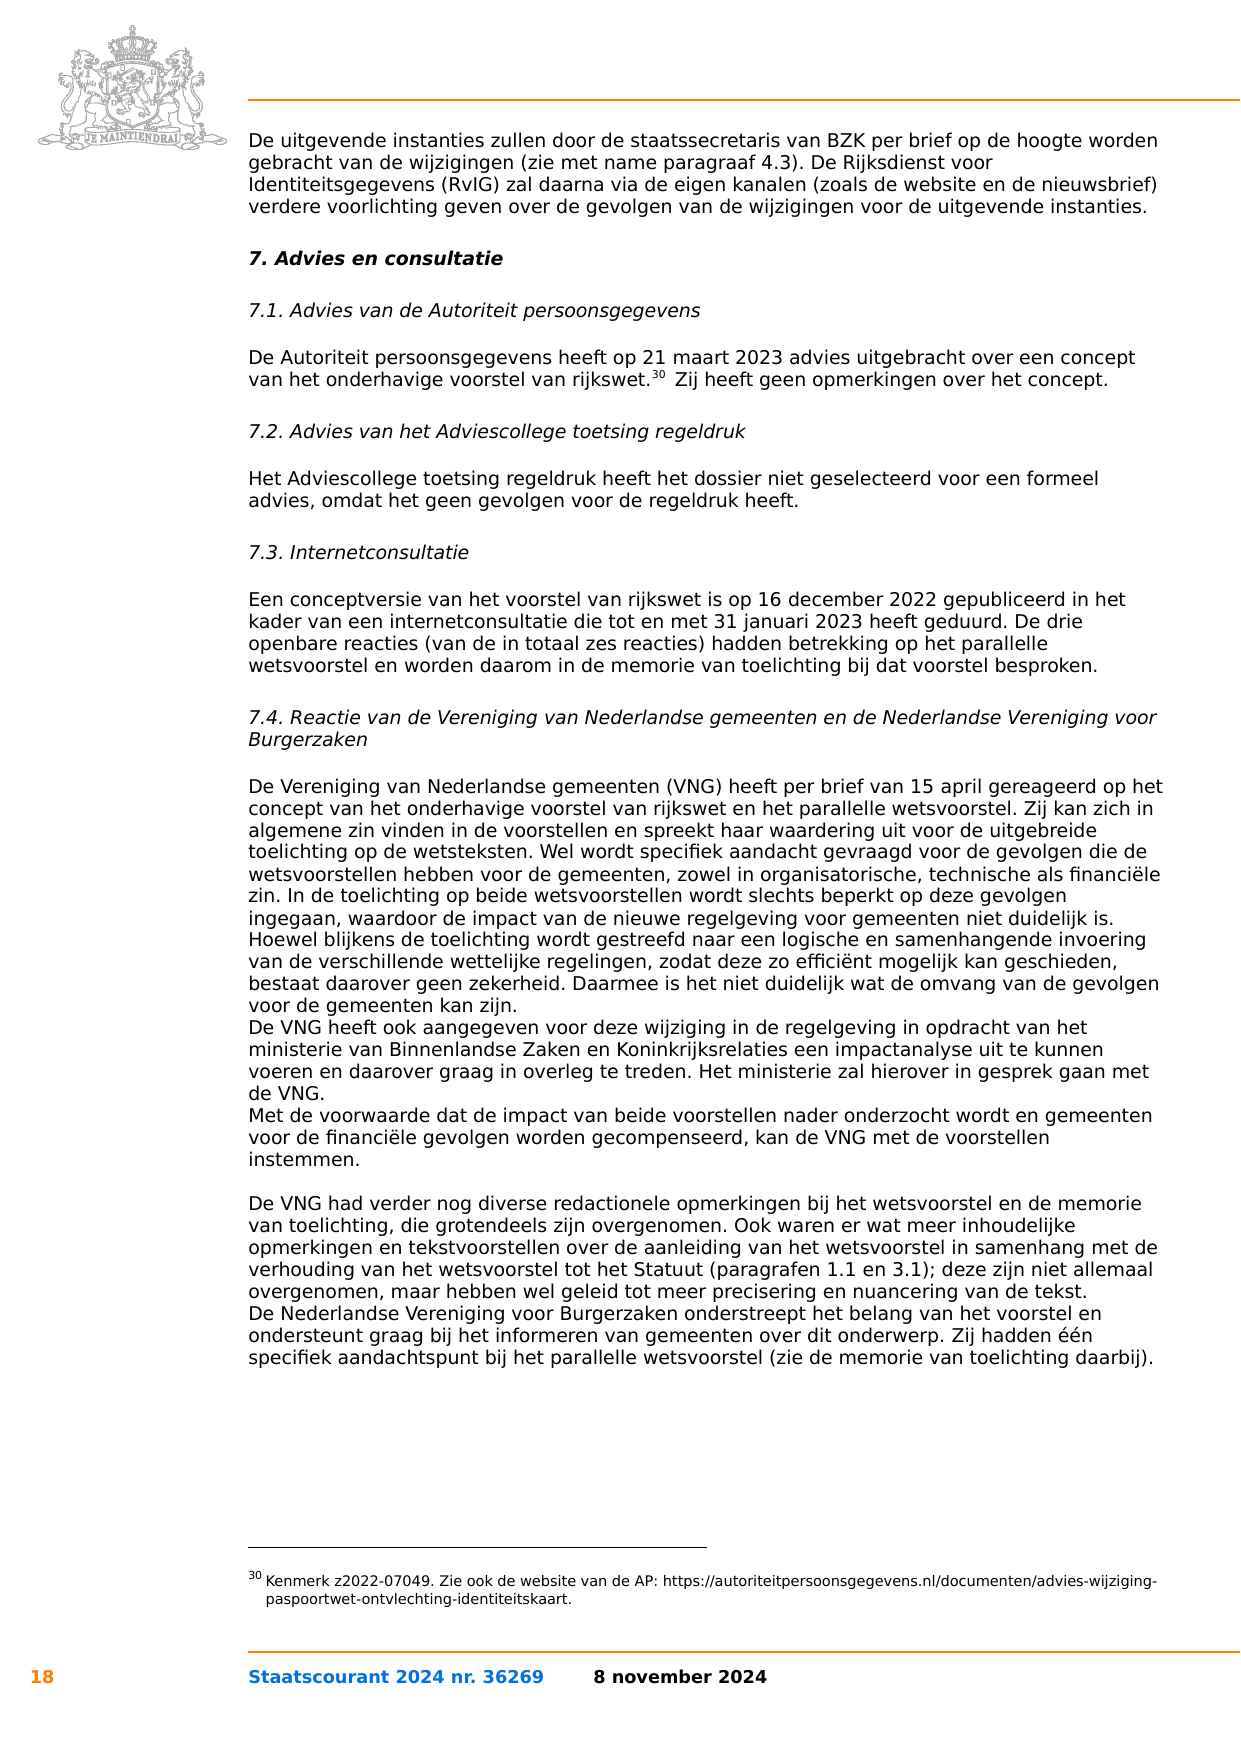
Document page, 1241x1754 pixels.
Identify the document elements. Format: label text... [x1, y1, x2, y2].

text Met de voorwaarde dat de impact van beide voorstellen nader onderzocht wordt en gemeenten voor de financiële gevolgen worden gecompenseerd, kan de VNG met de voorstellen instemmen. [248, 1105, 1163, 1171]
text De Vereniging van Nederlandse gemeenten (VNG) heeft per brief van 15 april gereageerd op het concept van het onderhavige voorstel van rijkswet en het parallelle wetsvoorstel. Zij kan zich in algemene zin vinden in de voorstellen en spreekt haar waardering uit voor de uitgebreide toelichting op de wetsteksten. Wel wordt specifiek aandacht gevraagd voor de gevolgen die de wetsvoorstellen hebben voor de gemeenten, zowel in organisatorische, technische als financiële zin. In de toelichting op beide wetsvoorstellen wordt slechts beperkt op deze gevolgen ingegaan, waardoor de impact van de nieuwe regelgeving voor gemeenten niet duidelijk is. Hoewel blijkens de toelichting wordt gestreefd naar een logische en samenhangende invoering van de verschillende wettelijke regelingen, zodat deze zo efficiënt mogelijk kan geschieden, bestaat daarover geen zekerheid. Daarmee is het niet duidelijk wat de omvang van de gevolgen voor de gemeenten kan zijn. [248, 776, 1163, 1017]
subtitle 7.4. Reactie van de Vereniging van Nederlandse gemeenten en de Nederlandse Vereniging voor Burgerzaken [248, 707, 1163, 751]
text Een conceptversie van het voorstel van rijkswet is op 16 december 2022 gepubliceerd in het kader van een internetconsultatie die tot en met 31 januari 2023 heeft geduurd. De drie openbare reacties (van de in totaal zes reacties) hadden betrekking op het parallelle wetsvoorstel en worden daarom in de memorie van toelichting bij dat voorstel besproken. [248, 589, 1163, 677]
text De Autoriteit persoonsgegevens heeft op 21 maart 2023 advies uitgebracht over een concept van het onderhavige voorstel van rijkswet. Zij heeft geen opmerkingen over het concept. [248, 347, 1163, 391]
subtitle 7.2. Advies van het Adviescollege toetsing regeldruk [248, 421, 1163, 443]
text De VNG heeft ook aangegeven voor deze wijziging in de regelgeving in opdracht van het ministerie van Binnenlandse Zaken en Koninkrijksrelaties een impactanalyse uit te kunnen voeren en daarover graag in overleg te treden. Het ministerie zal hierover in gesprek gaan met de VNG. [248, 1017, 1163, 1105]
picture [38, 25, 227, 150]
subtitle 7.3. Internetconsultatie [248, 542, 1163, 564]
text Kenmerk z2022-07049. Zie ook de website van de AP: https://autoriteitpersoonsgegevens.nl/documenten/advies-wijziging-paspoortwet-ontvlechting-identiteitskaart. [248, 1569, 1163, 1608]
subtitle 7. Advies en consultatie [248, 248, 1163, 270]
subtitle 7.1. Advies van de Autoriteit persoonsgegevens [248, 300, 1163, 322]
text De VNG had verder nog diverse redactionele opmerkingen bij het wetsvoorstel en de memorie van toelichting, die grotendeels zijn overgenomen. Ook waren er wat meer inhoudelijke opmerkingen en tekstvoorstellen over de aanleiding van het wetsvoorstel in samenhang met de verhouding van het wetsvoorstel tot het Statuut (paragrafen 1.1 en 3.1); deze zijn niet allemaal overgenomen, maar hebben wel geleid tot meer precisering en nuancering van de tekst. [248, 1193, 1163, 1303]
text Het Adviescollege toetsing regeldruk heeft het dossier niet geselecteerd voor een formeel advies, omdat het geen gevolgen voor de regeldruk heeft. [248, 468, 1163, 512]
text De uitgevende instanties zullen door de staatssecretaris van BZK per brief op de hoogte worden gebracht van de wijzigingen (zie met name paragraaf 4.3). De Rijksdienst voor Identiteitsgegevens (RvIG) zal daarna via de eigen kanalen (zoals de website en de nieuwsbrief) verdere voorlichting geven over de gevolgen van de wijzigingen voor de uitgevende instanties. [248, 130, 1163, 218]
text De Nederlandse Vereniging voor Burgerzaken onderstreept het belang van het voorstel en ondersteunt graag bij het informeren van gemeenten over dit onderwerp. Zij hadden één specifiek aandachtspunt bij het parallelle wetsvoorstel (zie de memorie van toelichting daarbij). [248, 1303, 1163, 1369]
